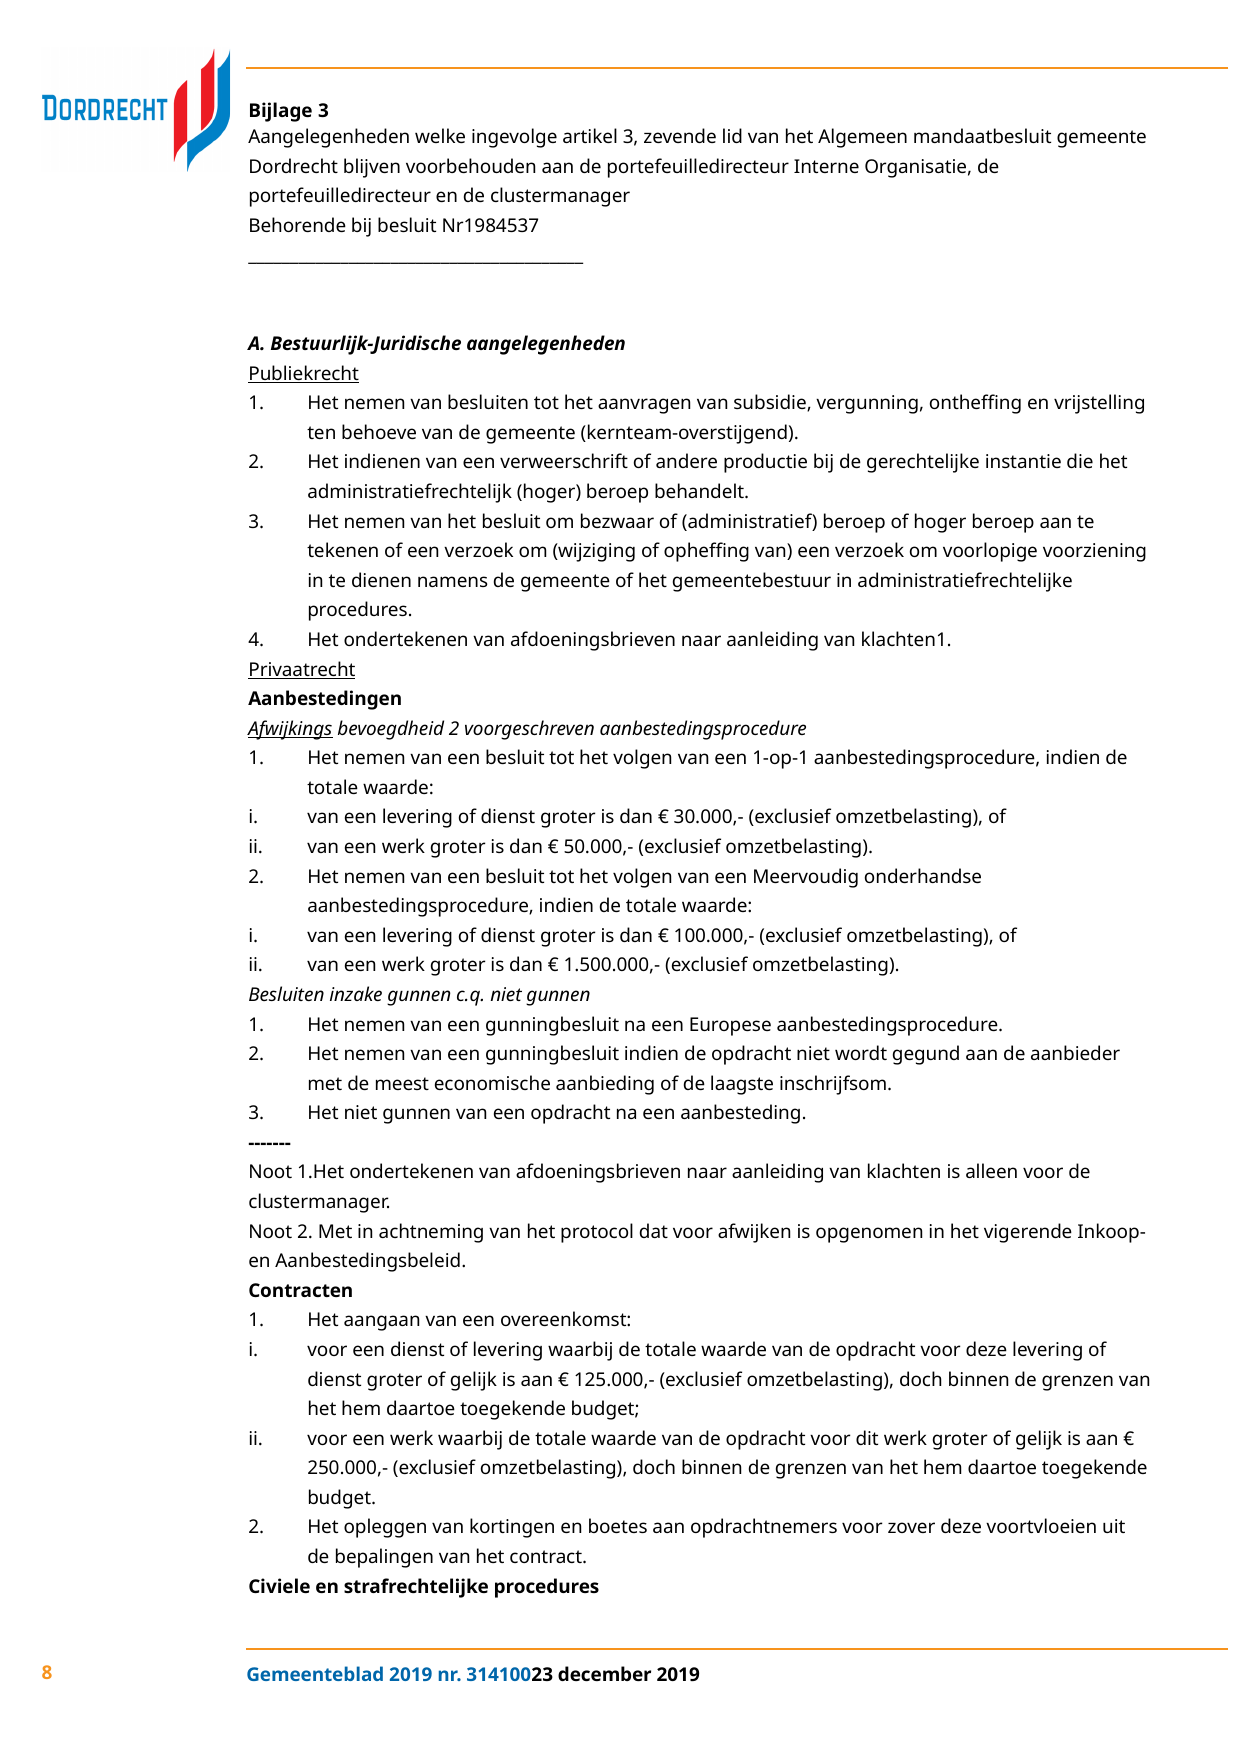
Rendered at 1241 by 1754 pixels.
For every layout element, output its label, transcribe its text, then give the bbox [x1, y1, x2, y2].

text Civiele en strafrechtelijke procedures [248, 1573, 1152, 1599]
list van een werk groter is dan € 1.500.000,- (exclusief omzetbelasting). [248, 952, 1152, 977]
list van een levering of dienst groter is dan € 30.000,- (exclusief omzetbelasting), of [248, 804, 1152, 829]
list voor een werk waarbij de totale waarde van de opdracht voor dit werk groter of gelijk is aan € 250.000,- (exclusief omzetbelasting), doch binnen de grenzen van het hem daartoe toegekende budget. [248, 1425, 1152, 1510]
text Contracten [248, 1277, 1152, 1303]
list voor een dienst of levering waarbij de totale waarde van de opdracht voor deze levering of dienst groter of gelijk is aan € 125.000,- (exclusief omzetbelasting), doch binnen de grenzen van het hem daartoe toegekende budget; [248, 1336, 1152, 1421]
list Het nemen van een besluit tot het volgen van een 1-op-1 aanbestedingsprocedure, indien de totale waarde: [248, 744, 1152, 800]
picture [41, 47, 231, 172]
list van een werk groter is dan € 50.000,- (exclusief omzetbelasting). [248, 833, 1152, 859]
text Afwijkings bevoegdheid 2 voorgeschreven aanbestedingsprocedure [248, 715, 1152, 741]
text Bijlage 3 [248, 95, 1152, 123]
list Het niet gunnen van een opdracht na een aanbesteding. [248, 1099, 1152, 1125]
list Het indienen van een verweerschrift of andere productie bij de gerechtelijke instantie die het administratiefrechtelijk (hoger) beroep behandelt. [248, 449, 1152, 504]
list Het aangaan van een overeenkomst: [248, 1307, 1152, 1332]
list Het nemen van een besluit tot het volgen van een Meervoudig onderhandse aanbestedingsprocedure, indien de totale waarde: [248, 863, 1152, 918]
text Noot 2. Met in achtneming van het protocol dat voor afwijken is opgenomen in het vigerende Inkoop- en Aanbestedingsbeleid. [248, 1218, 1152, 1273]
text Aangelegenheden welke ingevolge artikel 3, zevende lid van het Algemeen mandaatbesluit gemeente Dordrecht blijven voorbehouden aan de portefeuilledirecteur Interne Organisatie, de portefeuilledirecteur en de clustermanager [248, 123, 1152, 208]
list Het nemen van besluiten tot het aanvragen van subsidie, vergunning, ontheffing en vrijstelling ten behoeve van de gemeente (kernteam-overstijgend). [248, 389, 1152, 445]
list van een levering of dienst groter is dan € 100.000,- (exclusief omzetbelasting), of [248, 922, 1152, 948]
text ------- [248, 1129, 1152, 1155]
text ________________________________________ [248, 242, 1152, 267]
text Noot 1.Het ondertekenen van afdoeningsbrieven naar aanleiding van klachten is alleen voor de clustermanager. [248, 1159, 1152, 1214]
list Het nemen van het besluit om bezwaar of (administratief) beroep of hoger beroep aan te tekenen of een verzoek om (wijziging of opheffing van) een verzoek om voorlopige voorziening in te dienen namens de gemeente of het gemeentebestuur in administratiefrechtelijke procedures. [248, 508, 1152, 622]
text Publiekrecht [248, 360, 1152, 386]
list Het nemen van een gunningbesluit indien de opdracht niet wordt gegund aan de aanbieder met de meest economische aanbieding of de laagste inschrijfsom. [248, 1040, 1152, 1096]
text Behorende bij besluit Nr1984537 [248, 212, 1152, 238]
text Aanbestedingen [248, 685, 1152, 711]
text A. Bestuurlijk-Juridische aangelegenheden [248, 330, 1152, 356]
text Besluiten inzake gunnen c.q. niet gunnen [248, 981, 1152, 1007]
list Het ondertekenen van afdoeningsbrieven naar aanleiding van klachten1. [248, 626, 1152, 652]
text Privaatrecht [248, 656, 1152, 682]
list Het opleggen van kortingen en boetes aan opdrachtnemers voor zover deze voortvloeien uit de bepalingen van het contract. [248, 1514, 1152, 1569]
list Het nemen van een gunningbesluit na een Europese aanbestedingsprocedure. [248, 1011, 1152, 1037]
